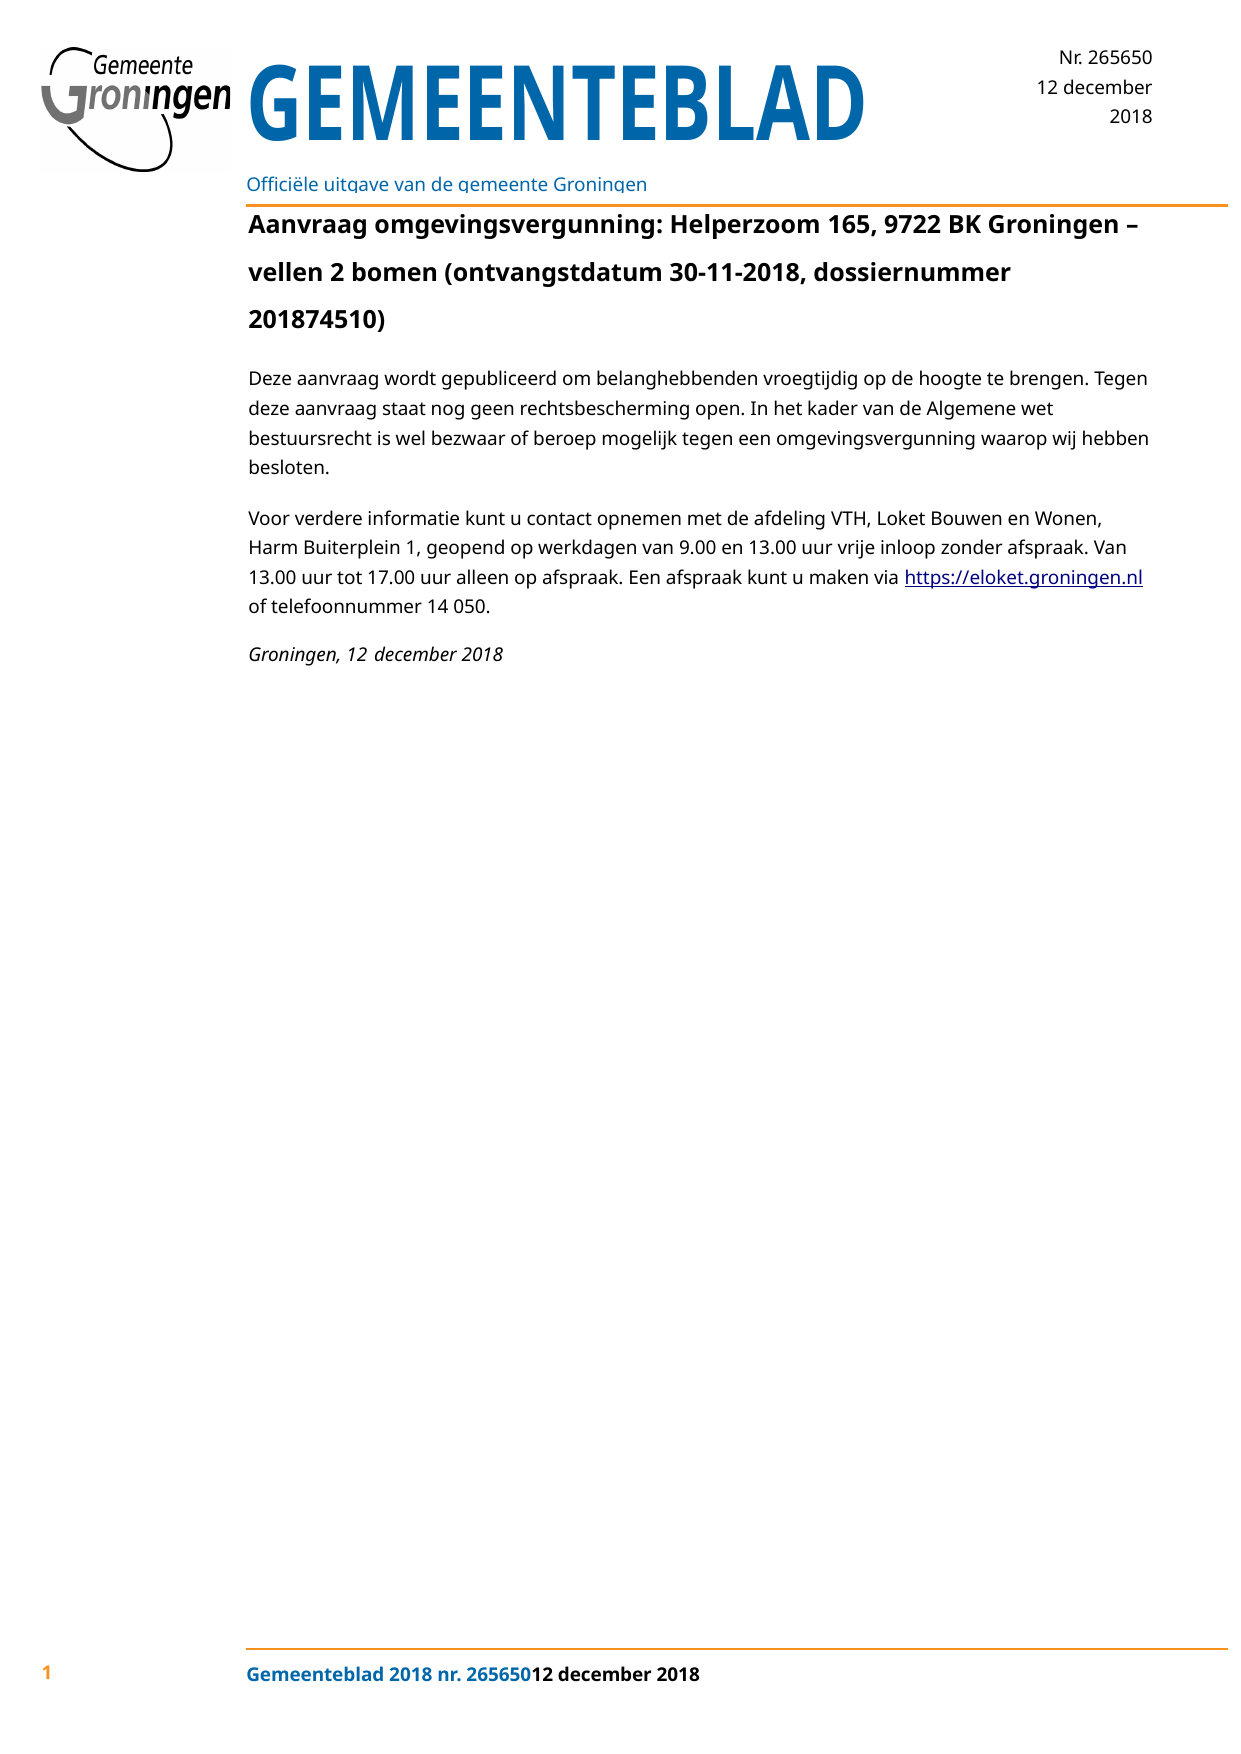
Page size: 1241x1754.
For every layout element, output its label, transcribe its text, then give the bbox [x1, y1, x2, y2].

text Groningen, 12 december 2018 [248, 641, 1152, 667]
text Voor verdere informatie kunt u contact opnemen met de afdeling VTH, Loket Bouwen en Wonen, Harm Buiterplein 1, geopend op werkdagen van 9.00 en 13.00 uur vrije inloop zonder afspraak. Van 13.00 uur tot 17.00 uur alleen op afspraak. Een afspraak kunt u maken via https://eloket.groningen.nl of telefoonnummer 14 050. [248, 505, 1152, 619]
text Aanvraag omgevingsvergunning: Helperzoom 165, 9722 BK Groningen – vellen 2 bomen (ontvangstdatum 30-11-2018, dossiernummer 201874510) [248, 207, 1152, 336]
text Deze aanvraag wordt gepubliceerd om belanghebbenden vroegtijdig op de hoogte te brengen. Tegen deze aanvraag staat nog geen rechtsbescherming open. In het kader van de Algemene wet bestuursrecht is wel bezwaar of beroep mogelijk tegen een omgevingsvergunning waarop wij hebben besloten. [248, 366, 1152, 480]
picture [41, 47, 231, 172]
